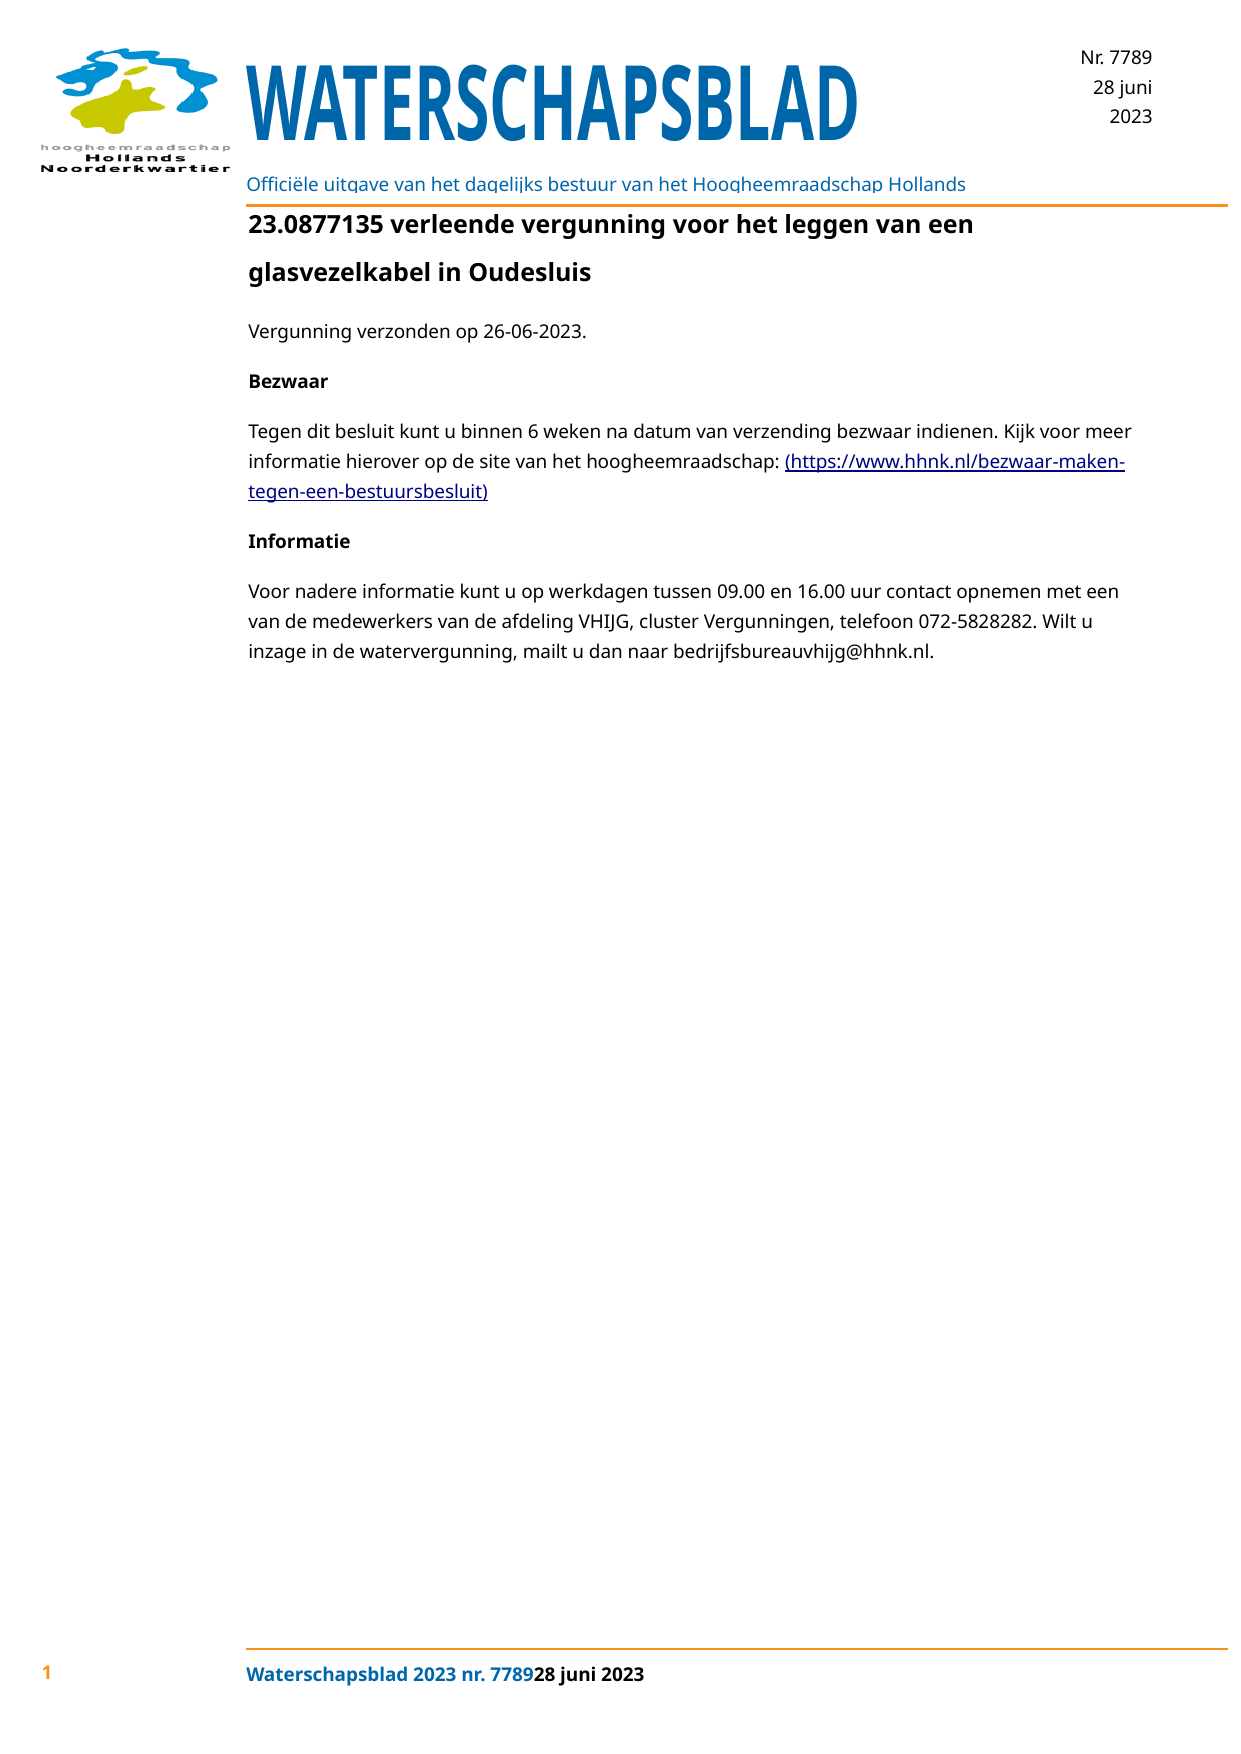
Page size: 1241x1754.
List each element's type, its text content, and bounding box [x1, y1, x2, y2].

text Tegen dit besluit kunt u binnen 6 weken na datum van verzending bezwaar indienen. Kijk voor meer informatie hierover op de site van het hoogheemraadschap: (https://www.hhnk.nl/bezwaar-maken-tegen-een-bestuursbesluit) [248, 419, 1152, 504]
text Voor nadere informatie kunt u op werkdagen tussen 09.00 en 16.00 uur contact opnemen met een van de medewerkers van de afdeling VHIJG, cluster Vergunningen, telefoon 072-5828282. Wilt u inzage in de watervergunning, mailt u dan naar bedrijfsbureauvhijg@hhnk.nl. [248, 579, 1152, 664]
text 23.0877135 verleende vergunning voor het leggen van een glasvezelkabel in Oudesluis [248, 207, 1152, 288]
picture [41, 47, 231, 172]
text Vergunning verzonden op 26-06-2023. [248, 318, 1152, 344]
text Bezwaar [248, 368, 1152, 394]
text Informatie [248, 528, 1152, 554]
